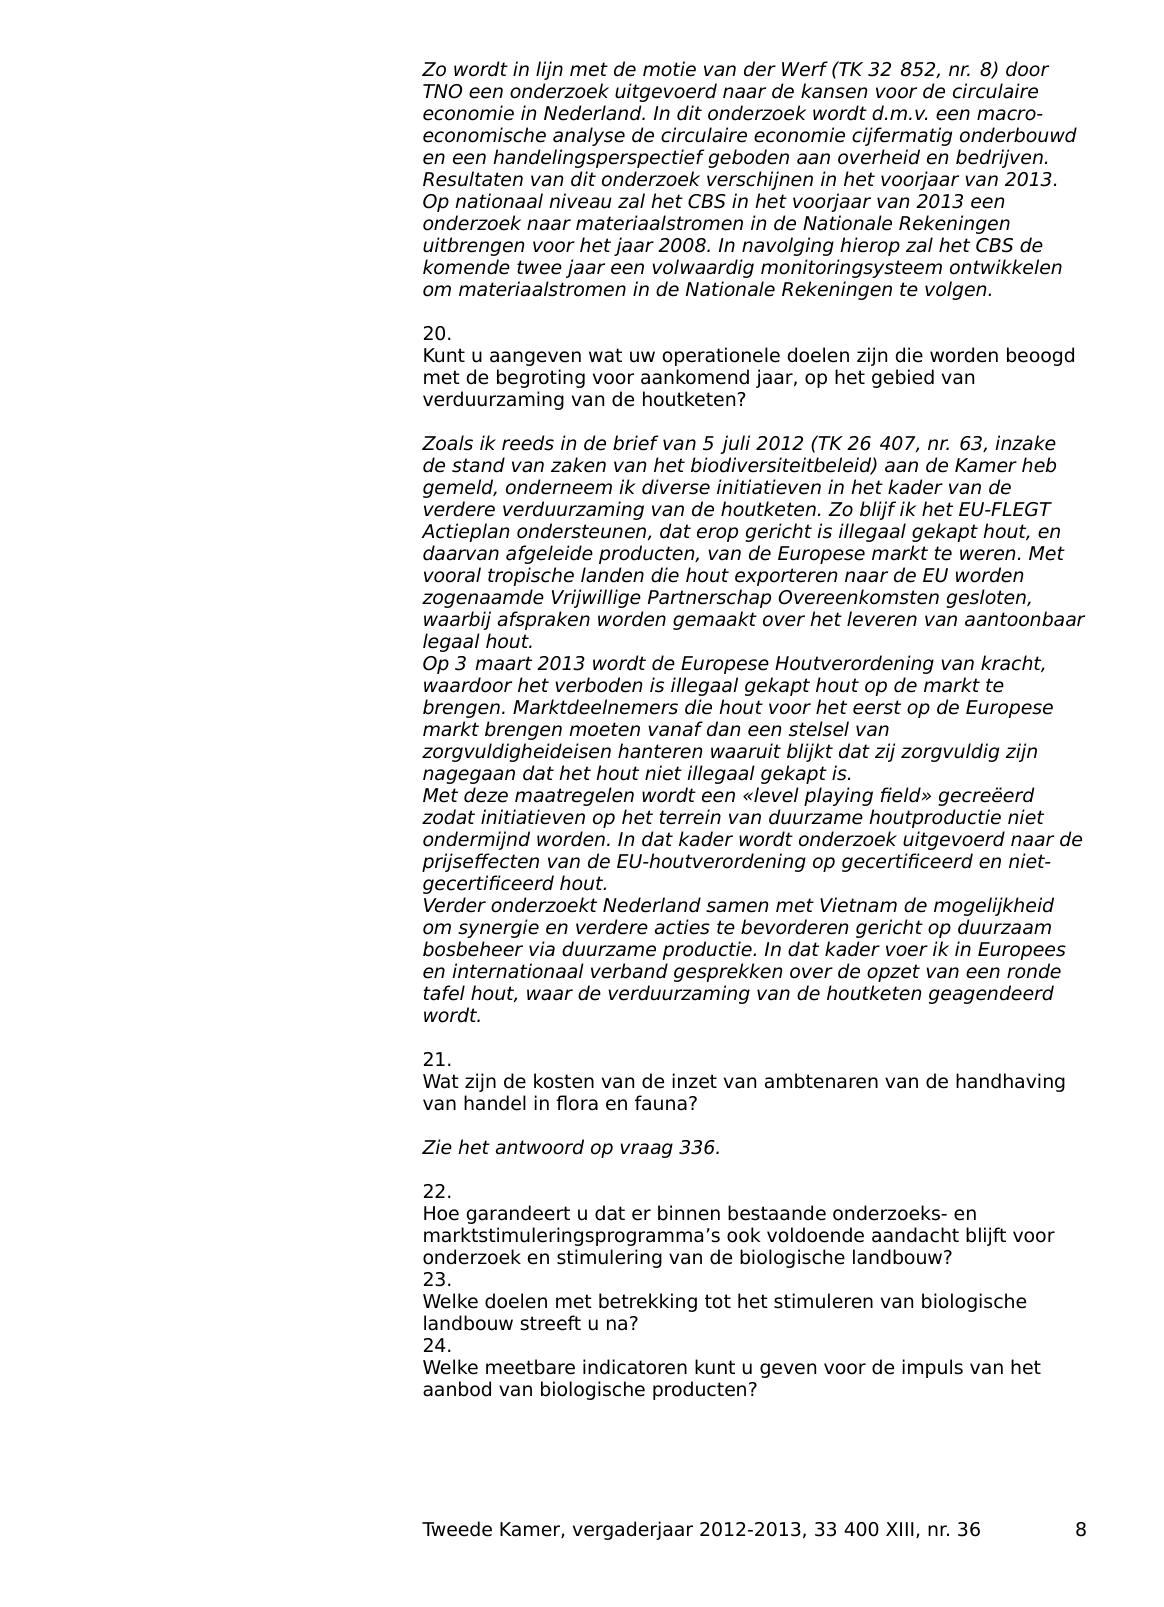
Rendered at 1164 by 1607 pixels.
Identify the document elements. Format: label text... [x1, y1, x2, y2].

text Op nationaal niveau zal het CBS in het voorjaar van 2013 een onderzoek naar materiaalstromen in de Nationale Rekeningen uitbrengen voor het jaar 2008. In navolging hierop zal het CBS de komende twee jaar een volwaardig monitoringsysteem ontwikkelen om materiaalstromen in de Nationale Rekeningen te volgen. [422, 191, 1087, 301]
text Op 3 maart 2013 wordt de Europese Houtverordening van kracht, waardoor het verboden is illegaal gekapt hout op de markt te brengen. Marktdeelnemers die hout voor het eerst op de Europese markt brengen moeten vanaf dan een stelsel van zorgvuldigheideisen hanteren waaruit blijkt dat zij zorgvuldig zijn nagegaan dat het hout niet illegaal gekapt is. [422, 653, 1087, 785]
text Zoals ik reeds in de brief van 5 juli 2012 (TK 26 407, nr. 63, inzake de stand van zaken van het biodiversiteitbeleid) aan de Kamer heb gemeld, onderneem ik diverse initiatieven in het kader van de verdere verduurzaming van de houtketen. Zo blijf ik het EU-FLEGT Actieplan ondersteunen, dat erop gericht is illegaal gekapt hout, en daarvan afgeleide producten, van de Europese markt te weren. Met vooral tropische landen die hout exporteren naar de EU worden zogenaamde Vrijwillige Partnerschap Overeenkomsten gesloten, waarbij afspraken worden gemaakt over het leveren van aantoonbaar legaal hout. [422, 433, 1087, 653]
text 23. [422, 1269, 1087, 1291]
text Welke doelen met betrekking tot het stimuleren van biologische landbouw streeft u na? [422, 1291, 1087, 1335]
text 24. [422, 1335, 1087, 1357]
text Zo wordt in lijn met de motie van der Werf (TK 32 852, nr. 8) door TNO een onderzoek uitgevoerd naar de kansen voor de circulaire economie in Nederland. In dit onderzoek wordt d.m.v. een macro-economische analyse de circulaire economie cijfermatig onderbouwd en een handelingsperspectief geboden aan overheid en bedrijven. Resultaten van dit onderzoek verschijnen in het voorjaar van 2013. [422, 59, 1087, 191]
text Kunt u aangeven wat uw operationele doelen zijn die worden beoogd met de begroting voor aankomend jaar, op het gebied van verduurzaming van de houtketen? [422, 345, 1087, 411]
text Wat zijn de kosten van de inzet van ambtenaren van de handhaving van handel in flora en fauna? [422, 1071, 1087, 1115]
text 20. [422, 323, 1087, 345]
text Met deze maatregelen wordt een «level playing field» gecreëerd zodat initiatieven op het terrein van duurzame houtproductie niet ondermijnd worden. In dat kader wordt onderzoek uitgevoerd naar de prijseffecten van de EU-houtverordening op gecertificeerd en niet-gecertificeerd hout. [422, 785, 1087, 895]
text Hoe garandeert u dat er binnen bestaande onderzoeks- en marktstimuleringsprogramma’s ook voldoende aandacht blijft voor onderzoek en stimulering van de biologische landbouw? [422, 1203, 1087, 1269]
text Welke meetbare indicatoren kunt u geven voor de impuls van het aanbod van biologische producten? [422, 1357, 1087, 1401]
text 22. [422, 1181, 1087, 1203]
text 21. [422, 1049, 1087, 1071]
text Verder onderzoekt Nederland samen met Vietnam de mogelijkheid om synergie en verdere acties te bevorderen gericht op duurzaam bosbeheer via duurzame productie. In dat kader voer ik in Europees en internationaal verband gesprekken over de opzet van een ronde tafel hout, waar de verduurzaming van de houtketen geagendeerd wordt. [422, 895, 1087, 1027]
text Zie het antwoord op vraag 336. [422, 1137, 1087, 1159]
